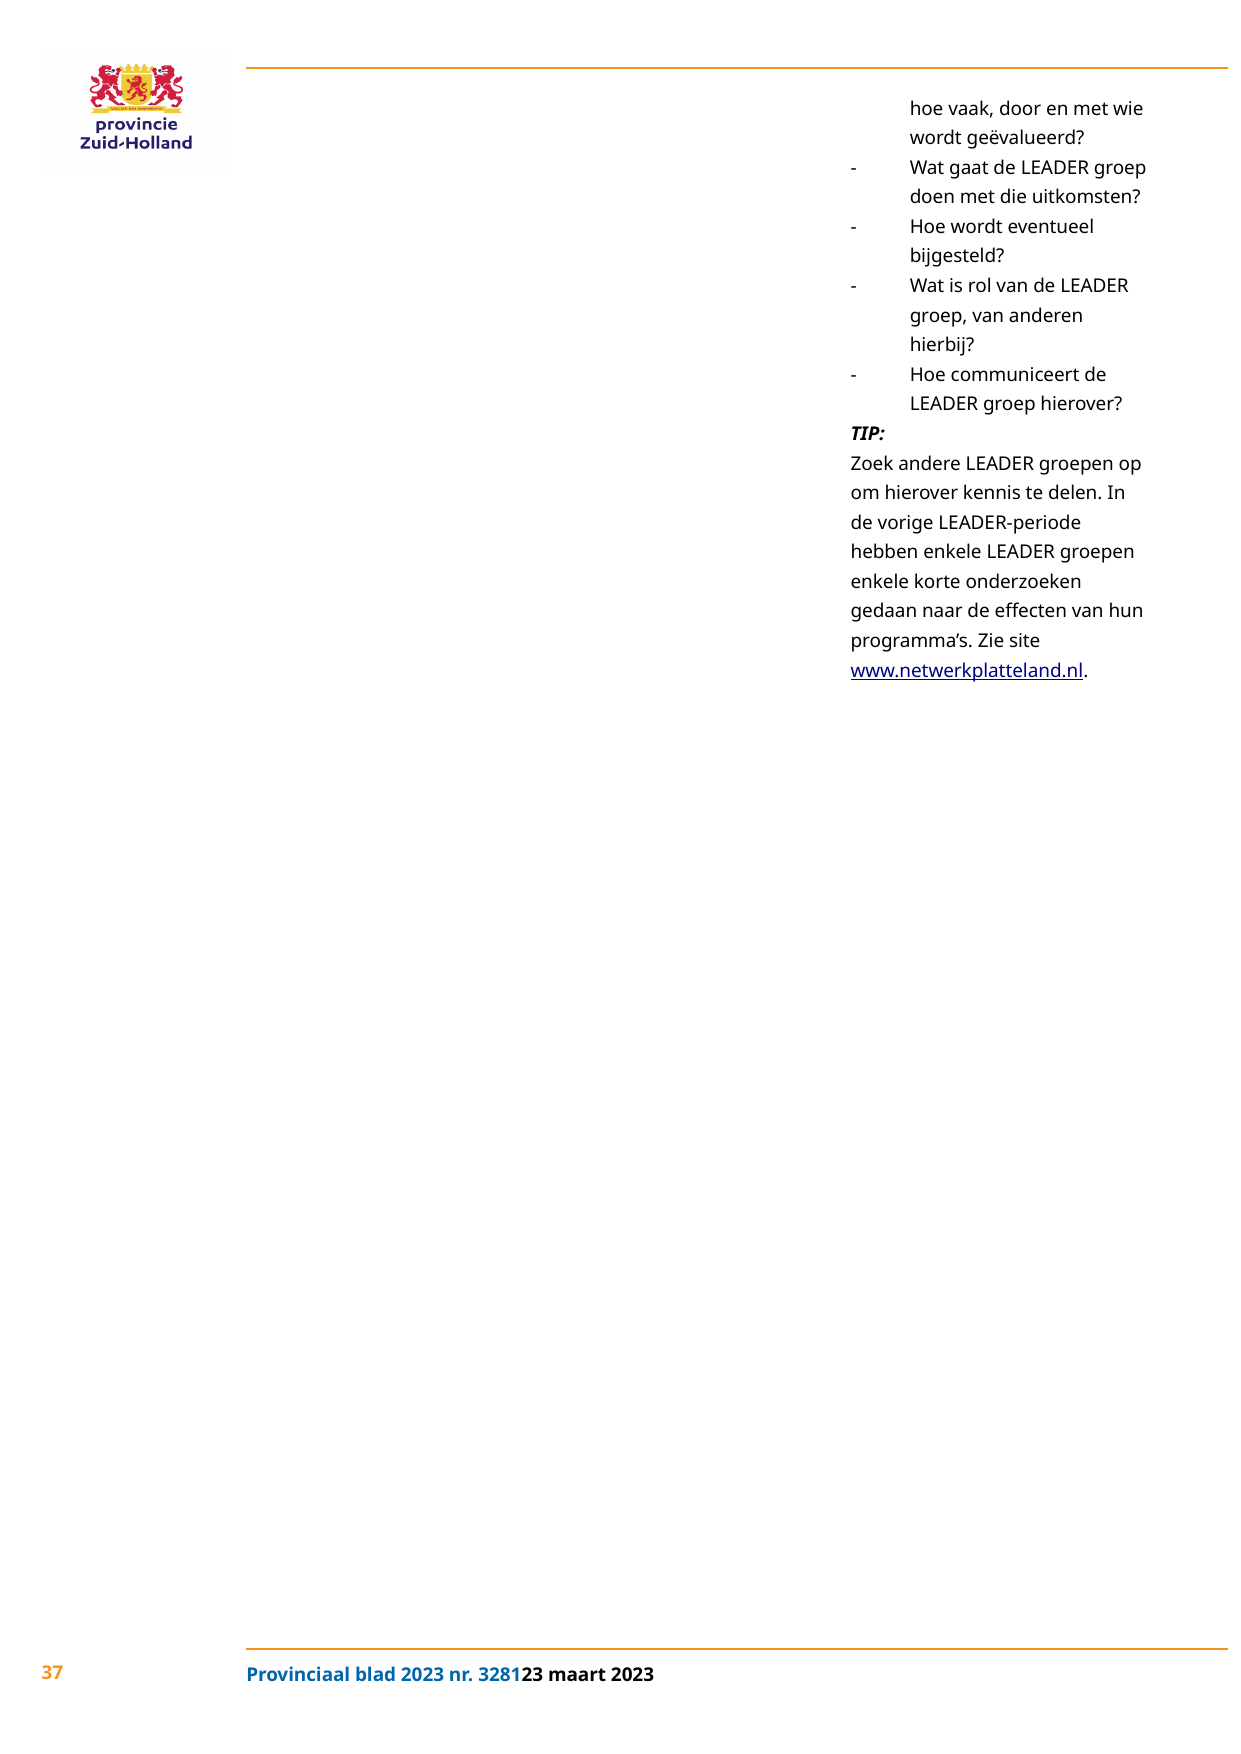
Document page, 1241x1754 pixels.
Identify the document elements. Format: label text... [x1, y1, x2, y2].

table_cell [549, 95, 850, 712]
picture [41, 47, 231, 172]
table_cell [248, 95, 549, 712]
table_cell hoe vaak, door en met wie wordt geëvalueerd? Wat gaat de LEADER groep doen met die uitkomsten? Hoe wordt eventueel bijgesteld? Wat is rol van de LEADER groep, van anderen hierbij? Hoe communiceert de LEADER groep hierover? TIP: Zoek andere LEADER groepen op om hierover kennis te delen. In de vorige LEADER-periode hebben enkele LEADER groepen enkele korte onderzoeken gedaan naar de effecten van hun programma’s. Zie site www.netwerkplatteland.nl. [850, 95, 1152, 712]
